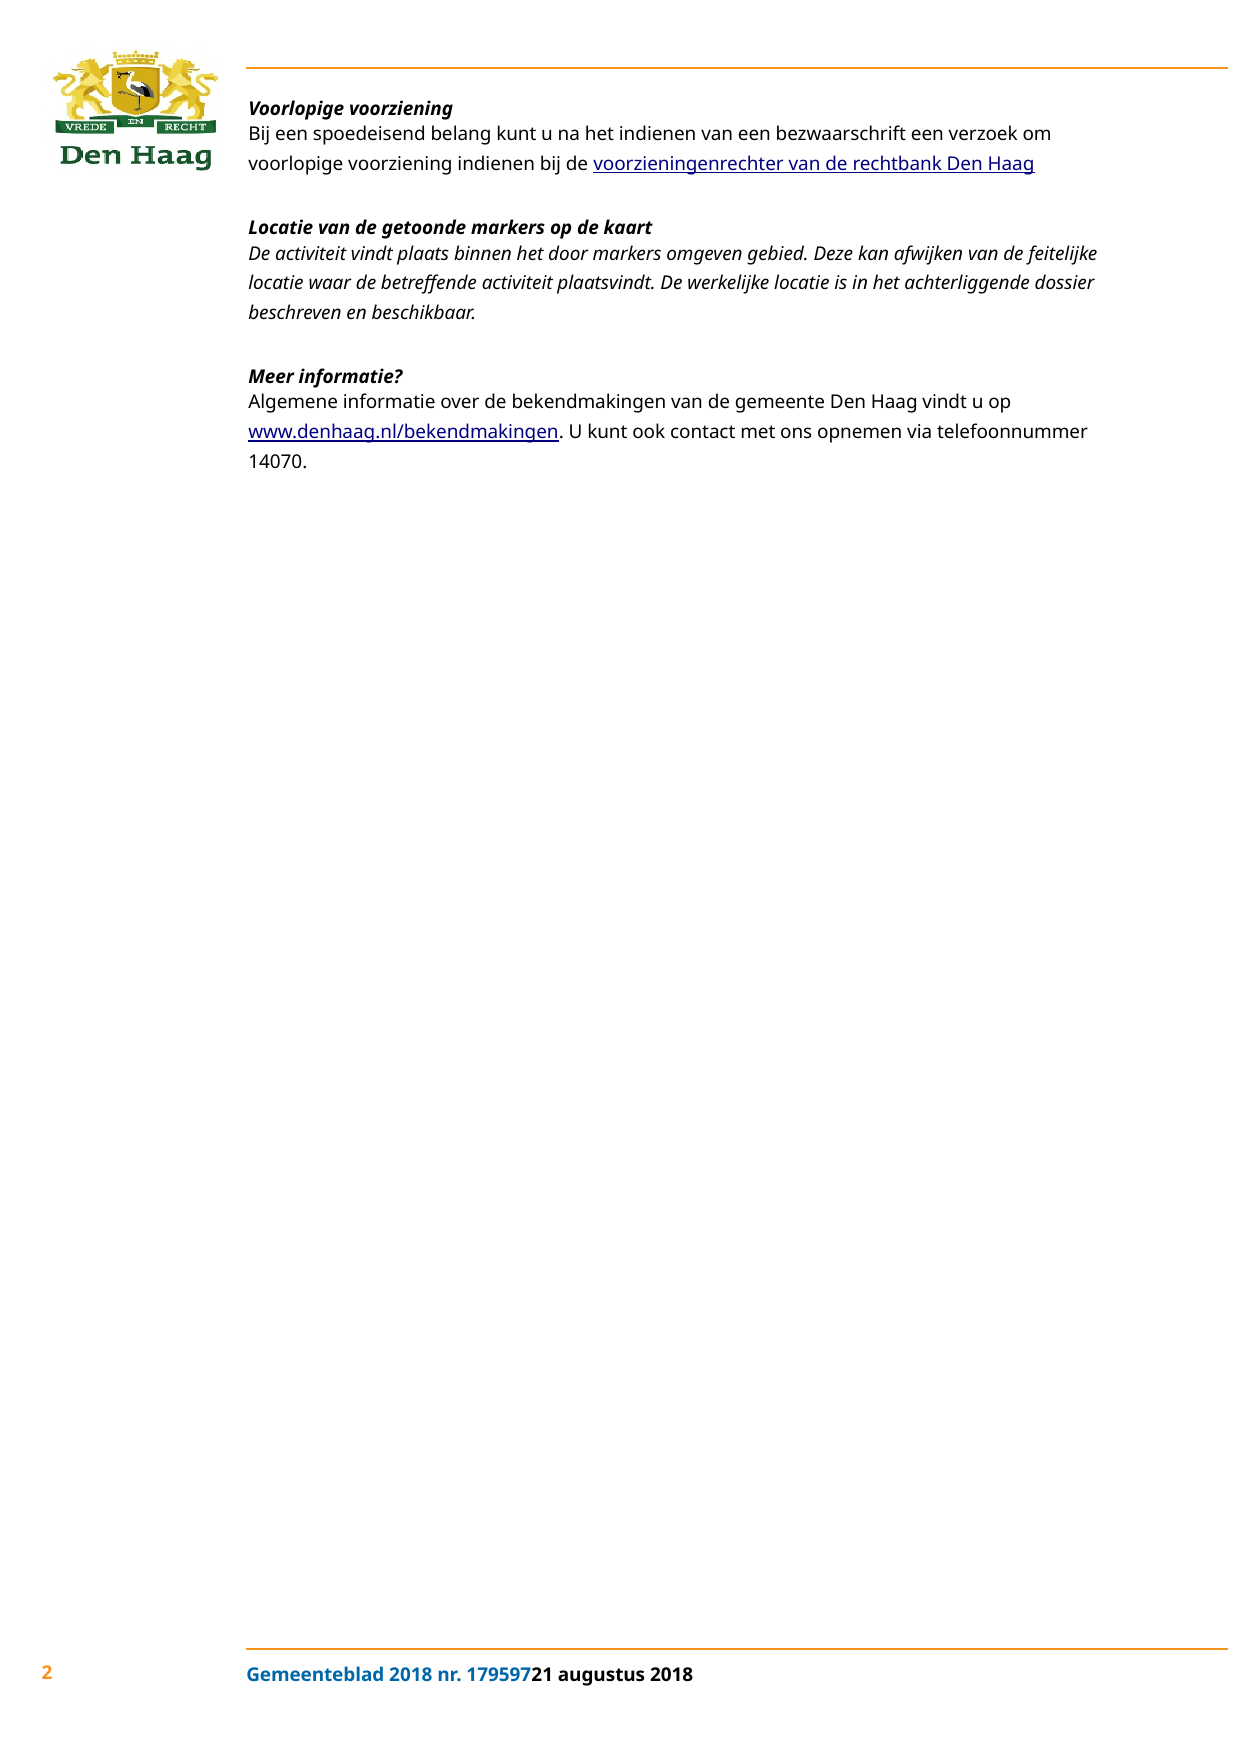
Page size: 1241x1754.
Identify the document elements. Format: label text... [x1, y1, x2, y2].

text Locatie van de getoonde markers op de kaart [248, 214, 1152, 240]
text Voorlopige voorziening [248, 95, 1152, 121]
text Bij een spoedeisend belang kunt u na het indienen van een bezwaarschrift een verzoek om voorlopige voorziening indienen bij de voorzieningenrechter van de rechtbank Den Haag [248, 121, 1152, 176]
picture [41, 47, 231, 172]
text Algemene informatie over de bekendmakingen van de gemeente Den Haag vindt u op www.denhaag.nl/bekendmakingen. U kunt ook contact met ons opnemen via telefoonnummer 14070. [248, 389, 1152, 473]
text Meer informatie? [248, 363, 1152, 389]
text De activiteit vindt plaats binnen het door markers omgeven gebied. Deze kan afwijken van de feitelijke locatie waar de betreffende activiteit plaatsvindt. De werkelijke locatie is in het achterliggende dossier beschreven en beschikbaar. [248, 240, 1152, 325]
